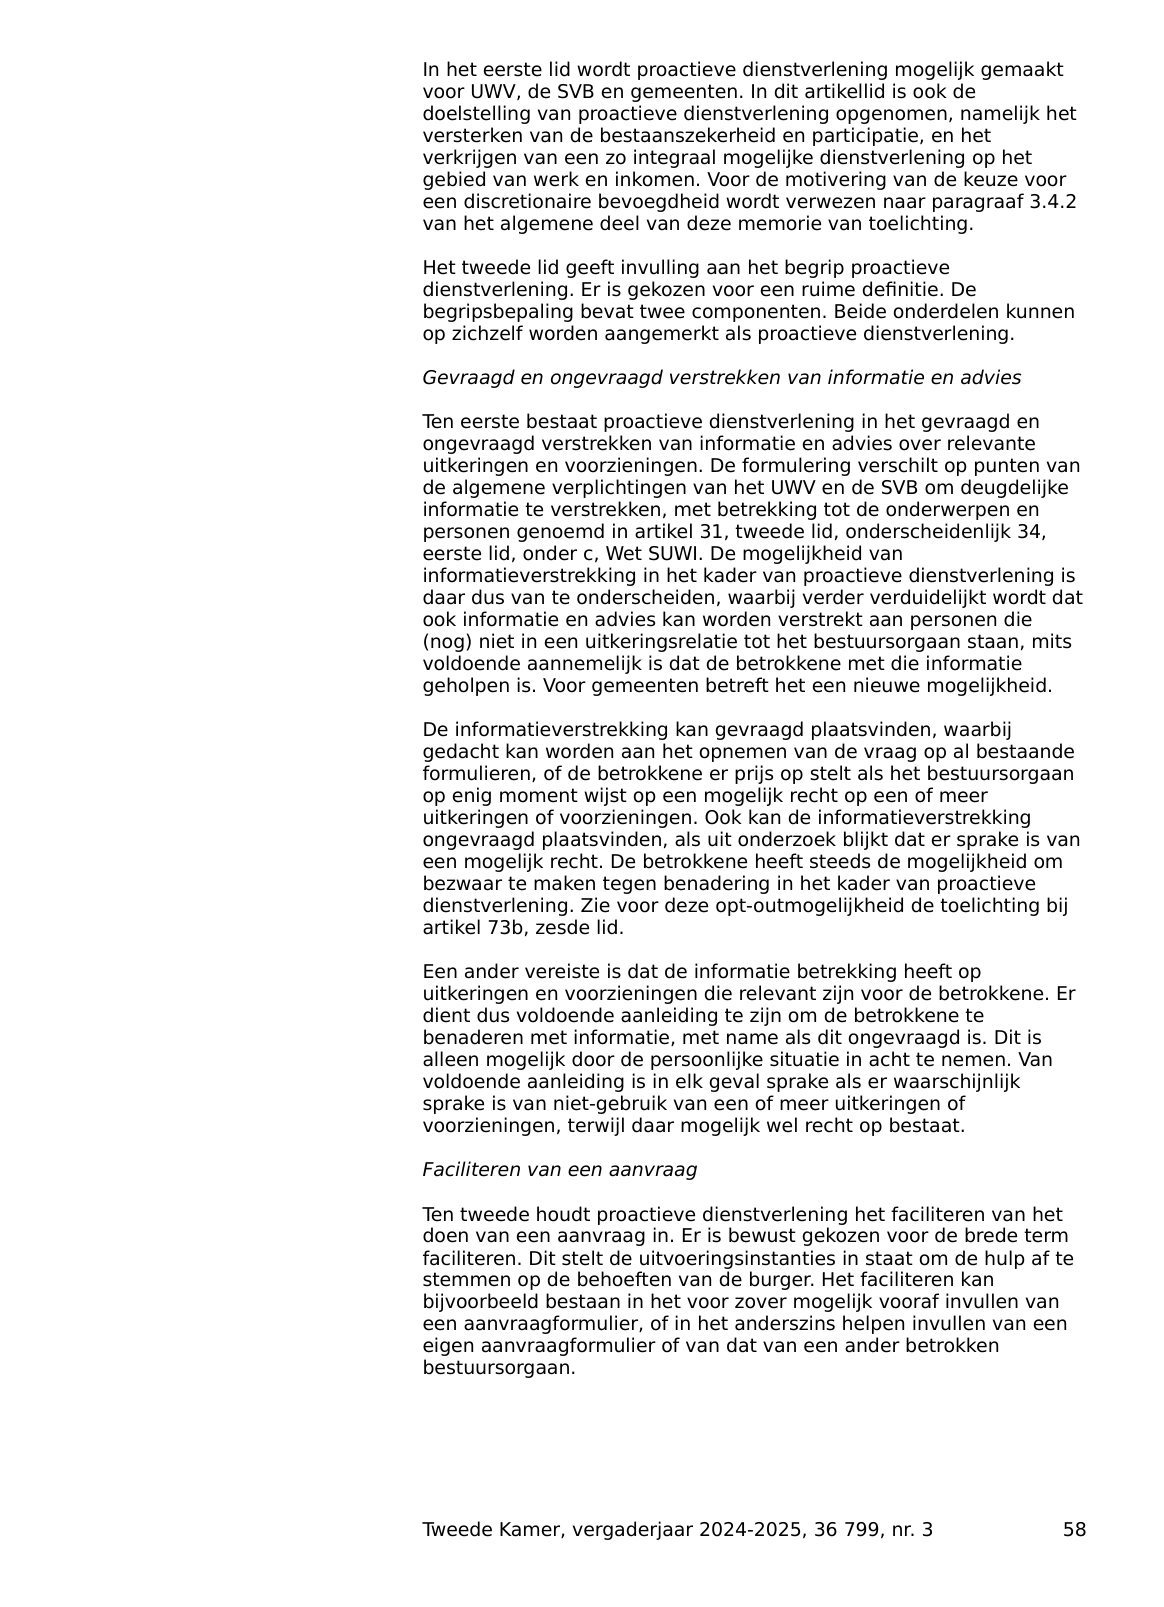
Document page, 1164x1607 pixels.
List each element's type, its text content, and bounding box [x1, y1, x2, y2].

text Het tweede lid geeft invulling aan het begrip proactieve dienstverlening. Er is gekozen voor een ruime definitie. De begripsbepaling bevat twee componenten. Beide onderdelen kunnen op zichzelf worden aangemerkt als proactieve dienstverlening. [422, 257, 1087, 345]
subtitle Faciliteren van een aanvraag [422, 1159, 1087, 1181]
text Ten tweede houdt proactieve dienstverlening het faciliteren van het doen van een aanvraag in. Er is bewust gekozen voor de brede term faciliteren. Dit stelt de uitvoeringsinstanties in staat om de hulp af te stemmen op de behoeften van de burger. Het faciliteren kan bijvoorbeeld bestaan in het voor zover mogelijk vooraf invullen van een aanvraagformulier, of in het anderszins helpen invullen van een eigen aanvraagformulier of van dat van een ander betrokken bestuursorgaan. [422, 1203, 1087, 1379]
text De informatieverstrekking kan gevraagd plaatsvinden, waarbij gedacht kan worden aan het opnemen van de vraag op al bestaande formulieren, of de betrokkene er prijs op stelt als het bestuursorgaan op enig moment wijst op een mogelijk recht op een of meer uitkeringen of voorzieningen. Ook kan de informatieverstrekking ongevraagd plaatsvinden, als uit onderzoek blijkt dat er sprake is van een mogelijk recht. De betrokkene heeft steeds de mogelijkheid om bezwaar te maken tegen benadering in het kader van proactieve dienstverlening. Zie voor deze opt-outmogelijkheid de toelichting bij artikel 73b, zesde lid. [422, 719, 1087, 939]
subtitle Gevraagd en ongevraagd verstrekken van informatie en advies [422, 367, 1087, 389]
text Ten eerste bestaat proactieve dienstverlening in het gevraagd en ongevraagd verstrekken van informatie en advies over relevante uitkeringen en voorzieningen. De formulering verschilt op punten van de algemene verplichtingen van het UWV en de SVB om deugdelijke informatie te verstrekken, met betrekking tot de onderwerpen en personen genoemd in artikel 31, tweede lid, onderscheidenlijk 34, eerste lid, onder c, Wet SUWI. De mogelijkheid van informatieverstrekking in het kader van proactieve dienstverlening is daar dus van te onderscheiden, waarbij verder verduidelijkt wordt dat ook informatie en advies kan worden verstrekt aan personen die (nog) niet in een uitkeringsrelatie tot het bestuursorgaan staan, mits voldoende aannemelijk is dat de betrokkene met die informatie geholpen is. Voor gemeenten betreft het een nieuwe mogelijkheid. [422, 411, 1087, 697]
text In het eerste lid wordt proactieve dienstverlening mogelijk gemaakt voor UWV, de SVB en gemeenten. In dit artikellid is ook de doelstelling van proactieve dienstverlening opgenomen, namelijk het versterken van de bestaanszekerheid en participatie, en het verkrijgen van een zo integraal mogelijke dienstverlening op het gebied van werk en inkomen. Voor de motivering van de keuze voor een discretionaire bevoegdheid wordt verwezen naar paragraaf 3.4.2 van het algemene deel van deze memorie van toelichting. [422, 59, 1087, 235]
text Een ander vereiste is dat de informatie betrekking heeft op uitkeringen en voorzieningen die relevant zijn voor de betrokkene. Er dient dus voldoende aanleiding te zijn om de betrokkene te benaderen met informatie, met name als dit ongevraagd is. Dit is alleen mogelijk door de persoonlijke situatie in acht te nemen. Van voldoende aanleiding is in elk geval sprake als er waarschijnlijk sprake is van niet-gebruik van een of meer uitkeringen of voorzieningen, terwijl daar mogelijk wel recht op bestaat. [422, 961, 1087, 1137]
